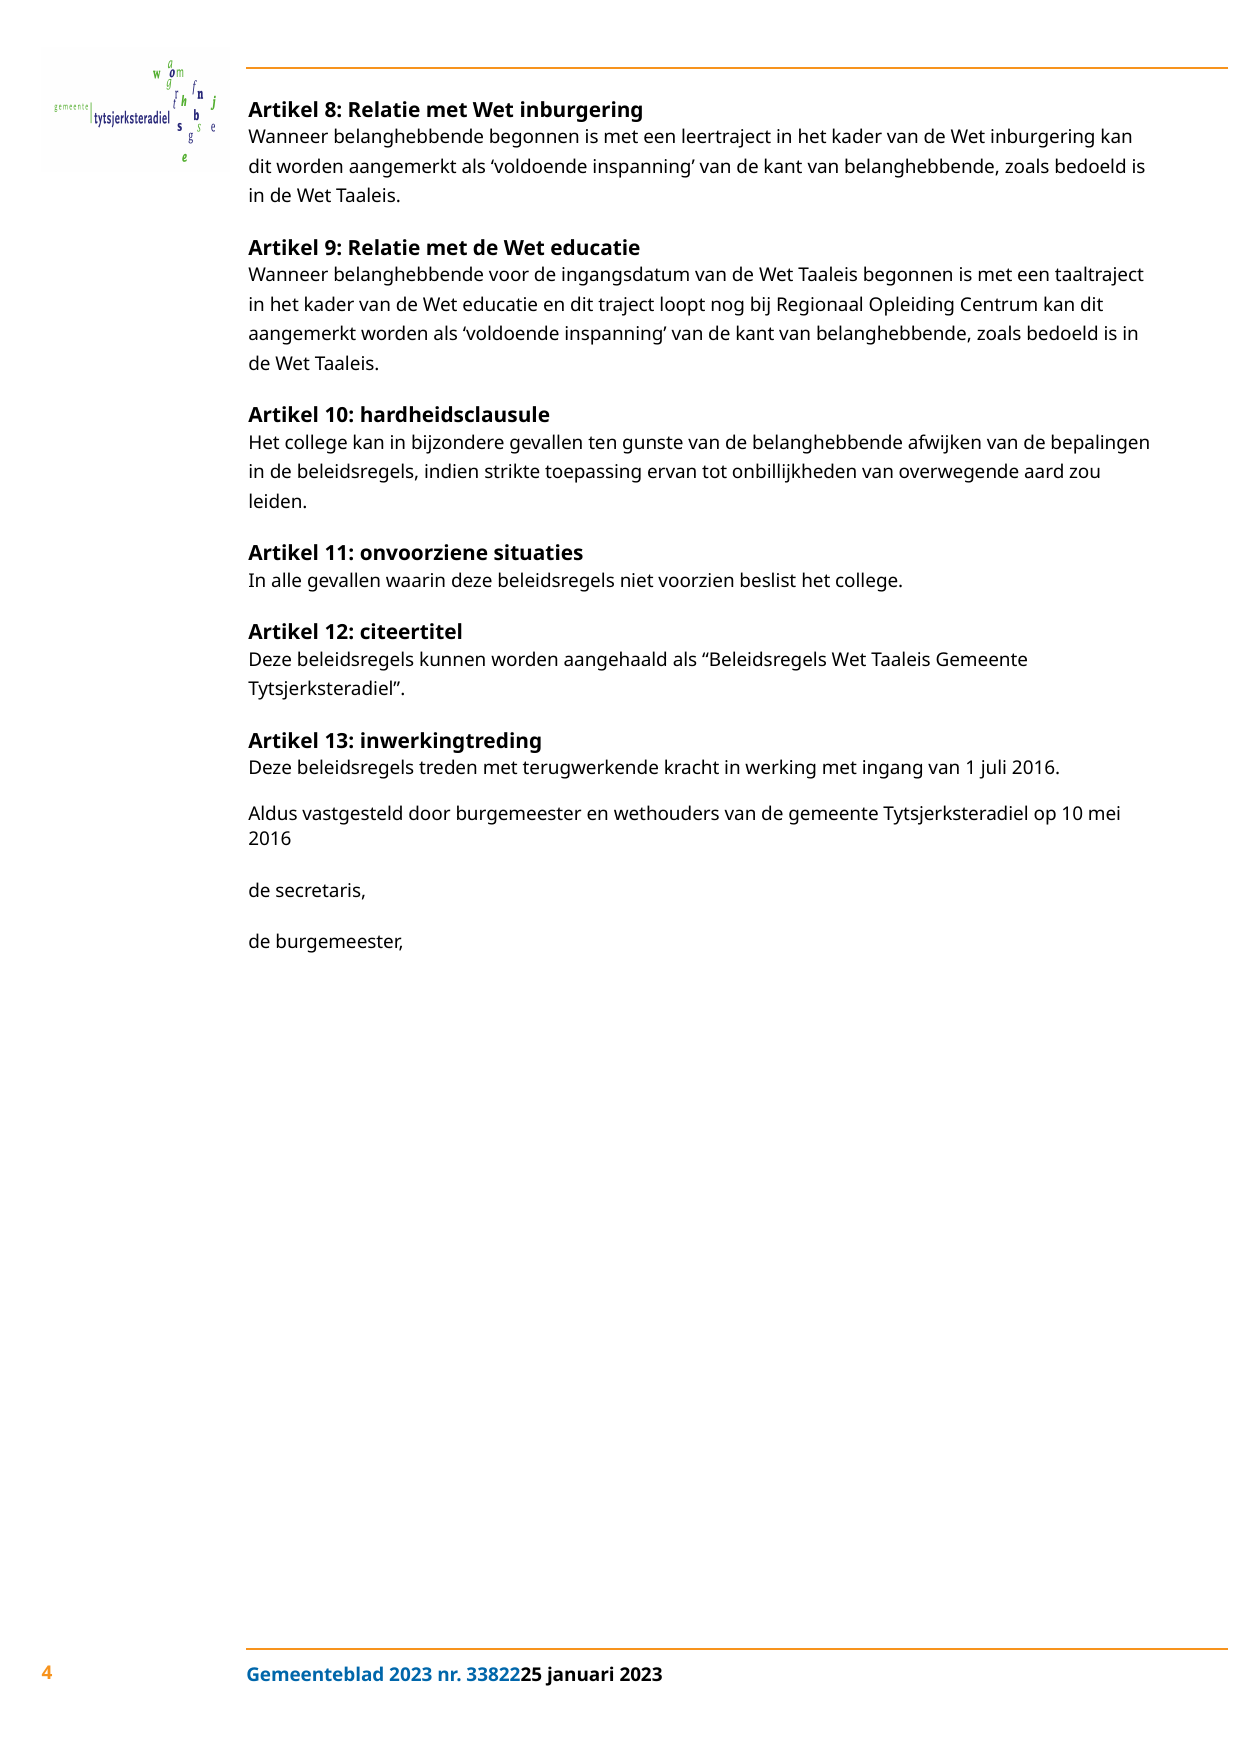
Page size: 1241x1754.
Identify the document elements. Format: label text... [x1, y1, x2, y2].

text Artikel 11: onvoorziene situaties [248, 538, 1152, 567]
text In alle gevallen waarin deze beleidsregels niet voorzien beslist het college. [248, 567, 1152, 593]
picture [41, 47, 231, 172]
text Deze beleidsregels treden met terugwerkende kracht in werking met ingang van 1 juli 2016. [248, 754, 1152, 780]
text Deze beleidsregels kunnen worden aangehaald als “Beleidsregels Wet Taaleis Gemeente Tytsjerksteradiel”. [248, 646, 1152, 701]
text Het college kan in bijzondere gevallen ten gunste van de belanghebbende afwijken van de bepalingen in de beleidsregels, indien strikte toepassing ervan tot onbillijkheden van overwegende aard zou leiden. [248, 429, 1152, 514]
text Artikel 10: hardheidsclausule [248, 400, 1152, 429]
text Wanneer belanghebbende begonnen is met een leertraject in het kader van de Wet inburgering kan dit worden aangemerkt als ‘voldoende inspanning’ van de kant van belanghebbende, zoals bedoeld is in de Wet Taaleis. [248, 123, 1152, 208]
text Aldus vastgesteld door burgemeester en wethouders van de gemeente Tytsjerksteradiel op 10 mei 2016 [248, 800, 1152, 851]
text de burgemeester, [248, 928, 1152, 954]
text Artikel 8: Relatie met Wet inburgering [248, 95, 1152, 123]
text Artikel 12: citeertitel [248, 617, 1152, 646]
text Wanneer belanghebbende voor de ingangsdatum van de Wet Taaleis begonnen is met een taaltraject in het kader van de Wet educatie en dit traject loopt nog bij Regionaal Opleiding Centrum kan dit aangemerkt worden als ‘voldoende inspanning’ van de kant van belanghebbende, zoals bedoeld is in de Wet Taaleis. [248, 261, 1152, 376]
text Artikel 9: Relatie met de Wet educatie [248, 233, 1152, 261]
text de secretaris, [248, 877, 1152, 903]
text Artikel 13: inwerkingtreding [248, 726, 1152, 754]
